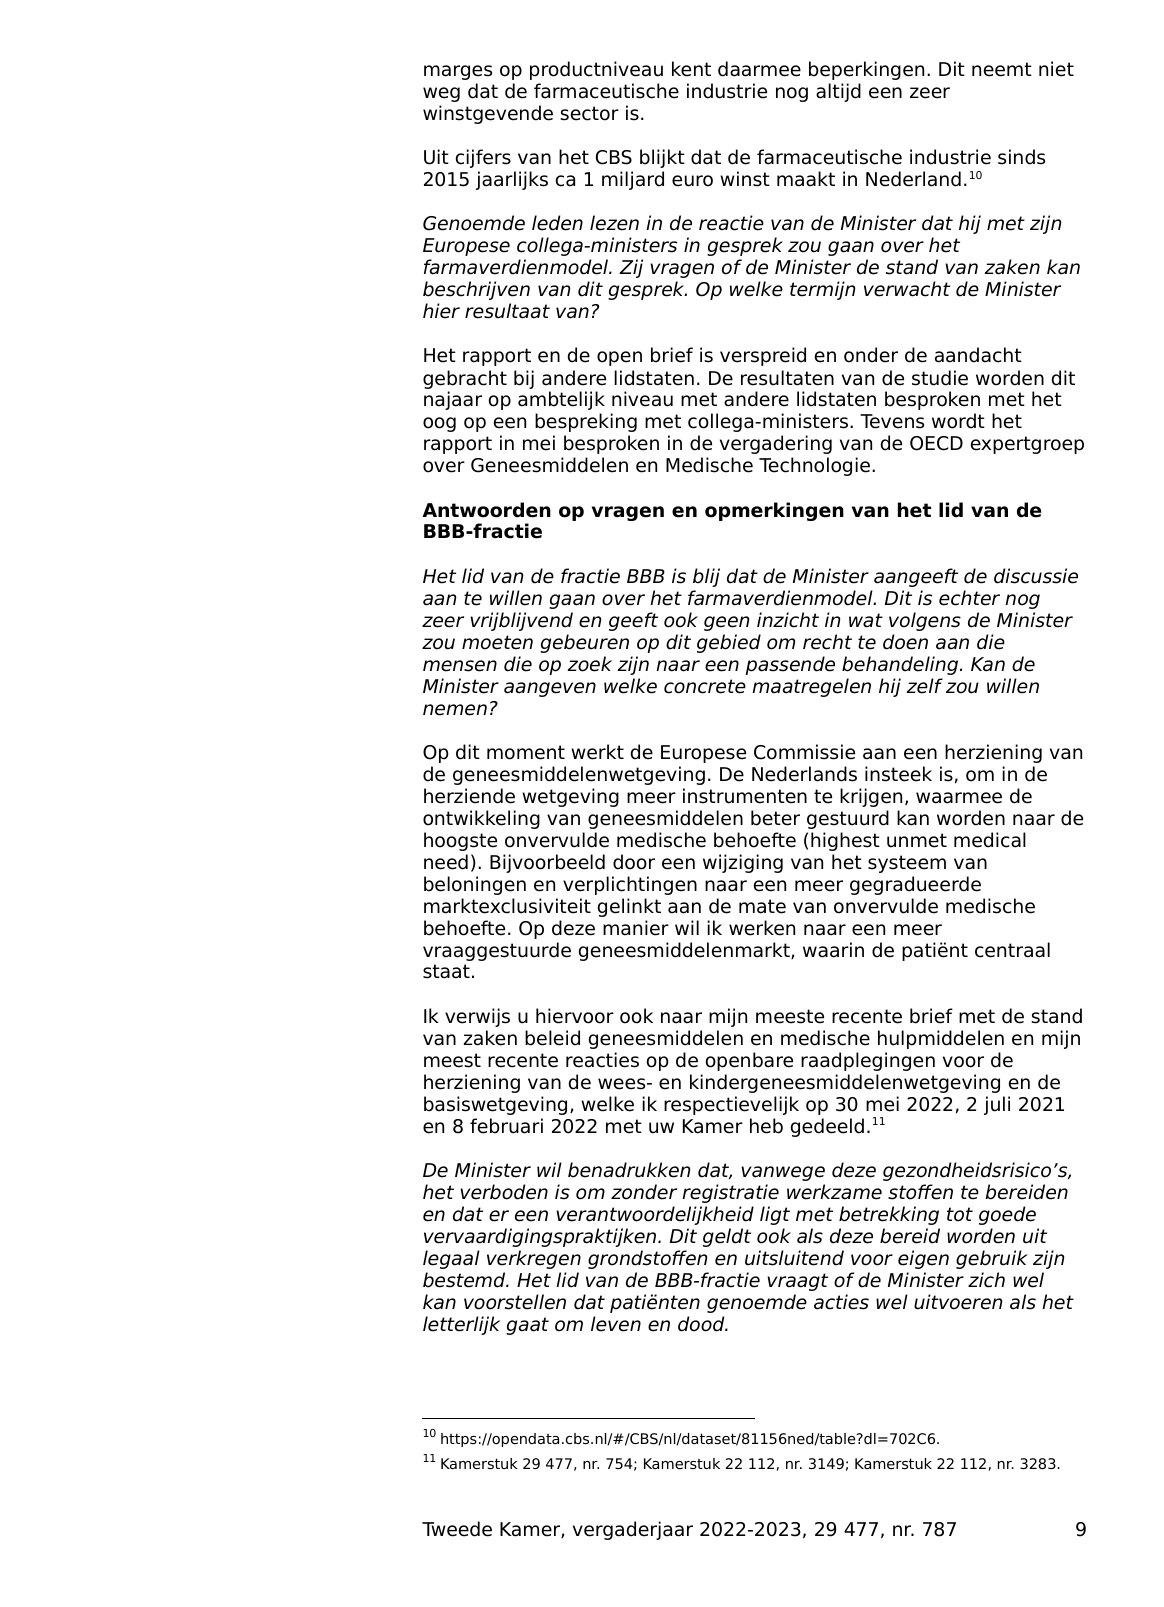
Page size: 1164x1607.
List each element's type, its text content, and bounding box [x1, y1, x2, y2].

text Het lid van de fractie BBB is blij dat de Minister aangeeft de discussie aan te willen gaan over het farmaverdienmodel. Dit is echter nog zeer vrijblijvend en geeft ook geen inzicht in wat volgens de Minister zou moeten gebeuren op dit gebied om recht te doen aan die mensen die op zoek zijn naar een passende behandeling. Kan de Minister aangeven welke concrete maatregelen hij zelf zou willen nemen? [422, 566, 1087, 719]
text Uit cijfers van het CBS blijkt dat de farmaceutische industrie sinds 2015 jaarlijks ca 1 miljard euro winst maakt in Nederland. [422, 147, 1087, 191]
text Op dit moment werkt de Europese Commissie aan een herziening van de geneesmiddelenwetgeving. De Nederlands insteek is, om in de herziende wetgeving meer instrumenten te krijgen, waarmee de ontwikkeling van geneesmiddelen beter gestuurd kan worden naar de hoogste onvervulde medische behoefte (highest unmet medical need). Bijvoorbeeld door een wijziging van het systeem van beloningen en verplichtingen naar een meer gegradueerde marktexclusiviteit gelinkt aan de mate van onvervulde medische behoefte. Op deze manier wil ik werken naar een meer vraaggestuurde geneesmiddelenmarkt, waarin de patiënt centraal staat. [422, 742, 1087, 983]
text Kamerstuk 29 477, nr. 754; Kamerstuk 22 112, nr. 3149; Kamerstuk 22 112, nr. 3283. [422, 1452, 1087, 1474]
text Genoemde leden lezen in de reactie van de Minister dat hij met zijn Europese collega-ministers in gesprek zou gaan over het farmaverdienmodel. Zij vragen of de Minister de stand van zaken kan beschrijven van dit gesprek. Op welke termijn verwacht de Minister hier resultaat van? [422, 213, 1087, 323]
text Het rapport en de open brief is verspreid en onder de aandacht gebracht bij andere lidstaten. De resultaten van de studie worden dit najaar op ambtelijk niveau met andere lidstaten besproken met het oog op een bespreking met collega-ministers. Tevens wordt het rapport in mei besproken in de vergadering van de OECD expertgroep over Geneesmiddelen en Medische Technologie. [422, 345, 1087, 477]
subtitle Antwoorden op vragen en opmerkingen van het lid van de BBB-fractie [422, 499, 1087, 543]
text marges op productniveau kent daarmee beperkingen. Dit neemt niet weg dat de farmaceutische industrie nog altijd een zeer winstgevende sector is. [422, 59, 1087, 125]
text Ik verwijs u hiervoor ook naar mijn meeste recente brief met de stand van zaken beleid geneesmiddelen en medische hulpmiddelen en mijn meest recente reacties op de openbare raadplegingen voor de herziening van de wees- en kindergeneesmiddelenwetgeving en de basiswetgeving, welke ik respectievelijk op 30 mei 2022, 2 juli 2021 en 8 februari 2022 met uw Kamer heb gedeeld. [422, 1006, 1087, 1137]
text De Minister wil benadrukken dat, vanwege deze gezondheidsrisico’s, het verboden is om zonder registratie werkzame stoffen te bereiden en dat er een verantwoordelijkheid ligt met betrekking tot goede vervaardigingspraktijken. Dit geldt ook als deze bereid worden uit legaal verkregen grondstoffen en uitsluitend voor eigen gebruik zijn bestemd. Het lid van de BBB-fractie vraagt of de Minister zich wel kan voorstellen dat patiënten genoemde acties wel uitvoeren als het letterlijk gaat om leven en dood. [422, 1160, 1087, 1336]
text https://opendata.cbs.nl/#/CBS/nl/dataset/81156ned/table?dl=702C6. [422, 1427, 1087, 1449]
